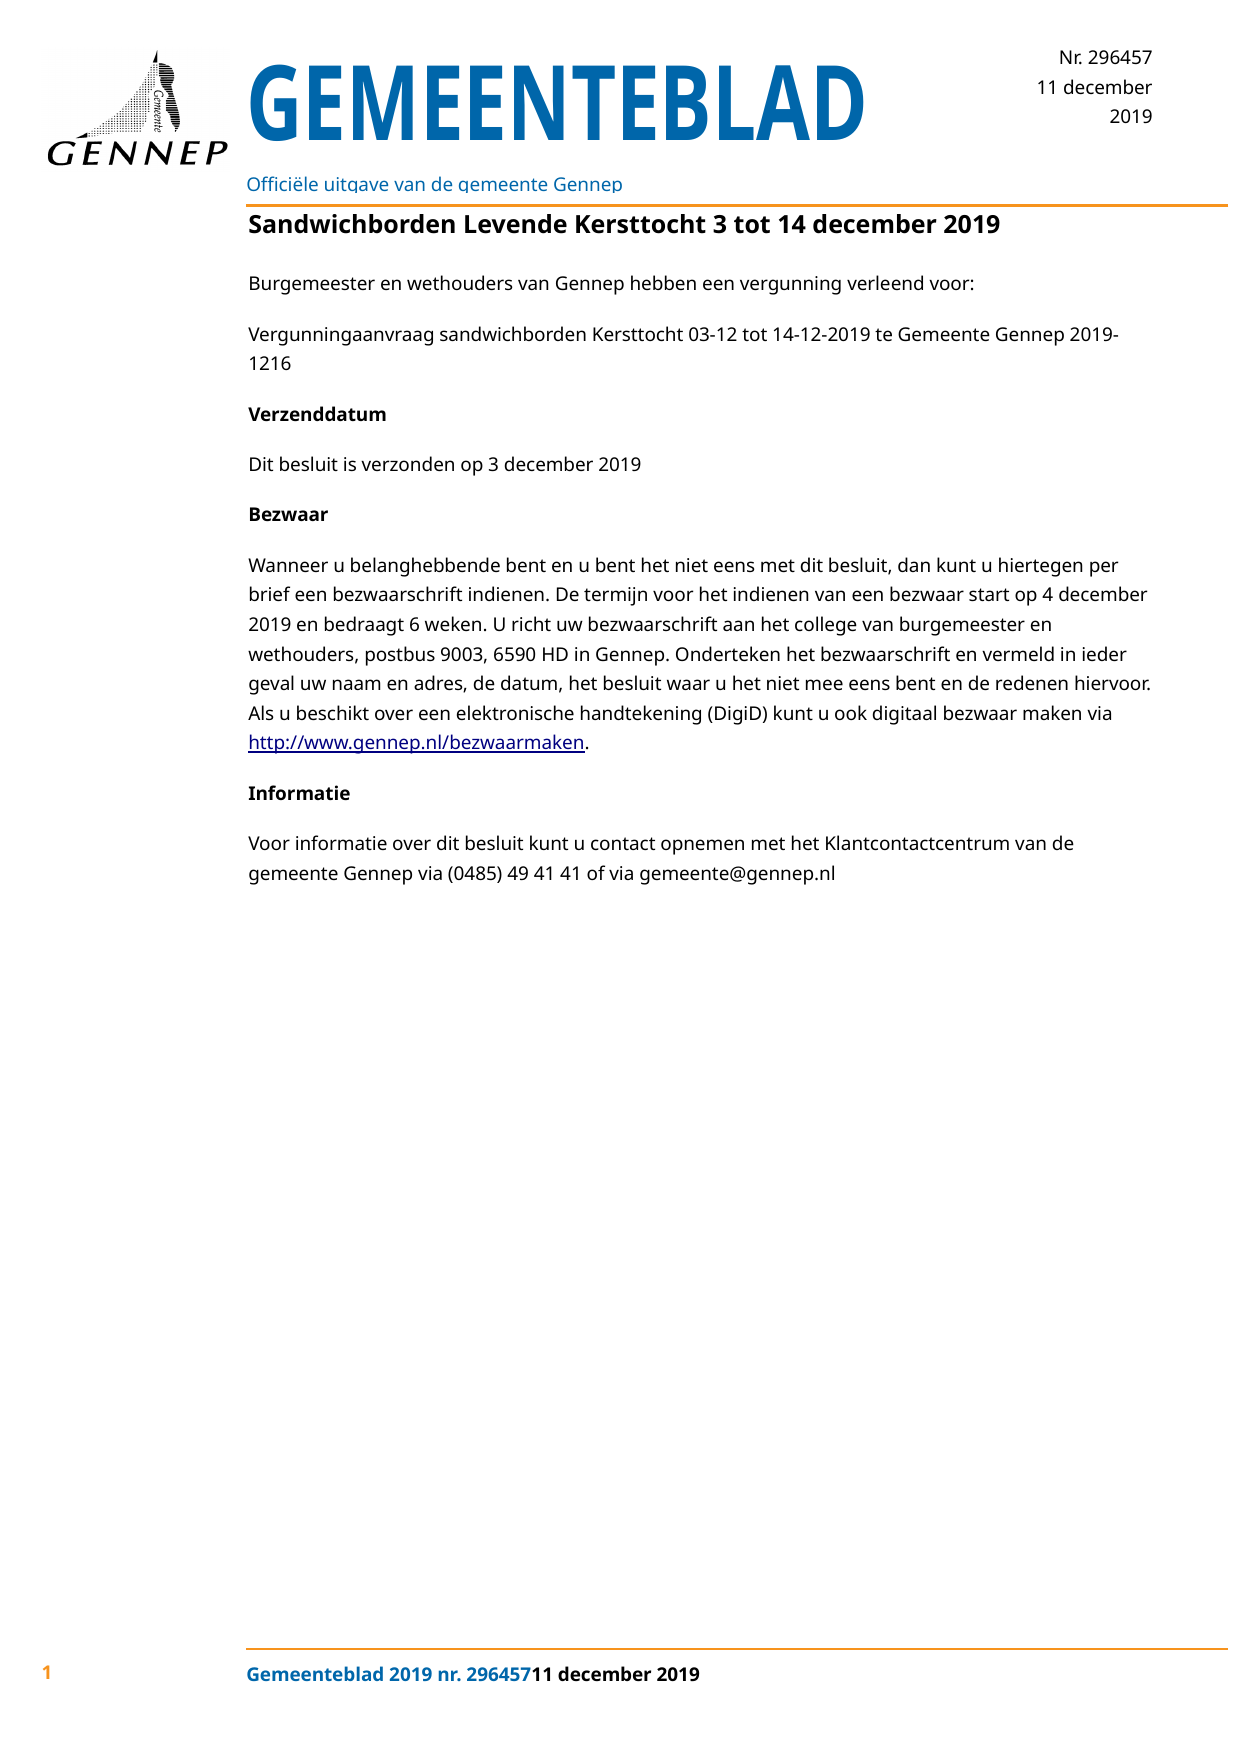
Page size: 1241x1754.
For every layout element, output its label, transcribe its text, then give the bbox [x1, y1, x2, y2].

text Bezwaar [248, 502, 1152, 527]
text Wanneer u belanghebbende bent en u bent het niet eens met dit besluit, dan kunt u hiertegen per brief een bezwaarschrift indienen. De termijn voor het indienen van een bezwaar start op 4 december 2019 en bedraagt 6 weken. U richt uw bezwaarschrift aan het college van burgemeester en wethouders, postbus 9003, 6590 HD in Gennep. Onderteken het bezwaarschrift en vermeld in ieder geval uw naam en adres, de datum, het besluit waar u het niet mee eens bent en de redenen hiervoor. Als u beschikt over een elektronische handtekening (DigiD) kunt u ook digitaal bezwaar maken via http://www.gennep.nl/bezwaarmaken. [248, 552, 1152, 755]
text Voor informatie over dit besluit kunt u contact opnemen met het Klantcontactcentrum van de gemeente Gennep via (0485) 49 41 41 of via gemeente@gennep.nl [248, 830, 1152, 886]
picture [41, 47, 231, 172]
text Dit besluit is verzonden op 3 december 2019 [248, 451, 1152, 477]
text Vergunningaanvraag sandwichborden Kersttocht 03-12 tot 14-12-2019 te Gemeente Gennep 2019-1216 [248, 321, 1152, 376]
text Verzenddatum [248, 401, 1152, 426]
text Burgemeester en wethouders van Gennep hebben een vergunning verleend voor: [248, 270, 1152, 296]
text Sandwichborden Levende Kersttocht 3 tot 14 december 2019 [248, 207, 1152, 241]
text Informatie [248, 780, 1152, 806]
